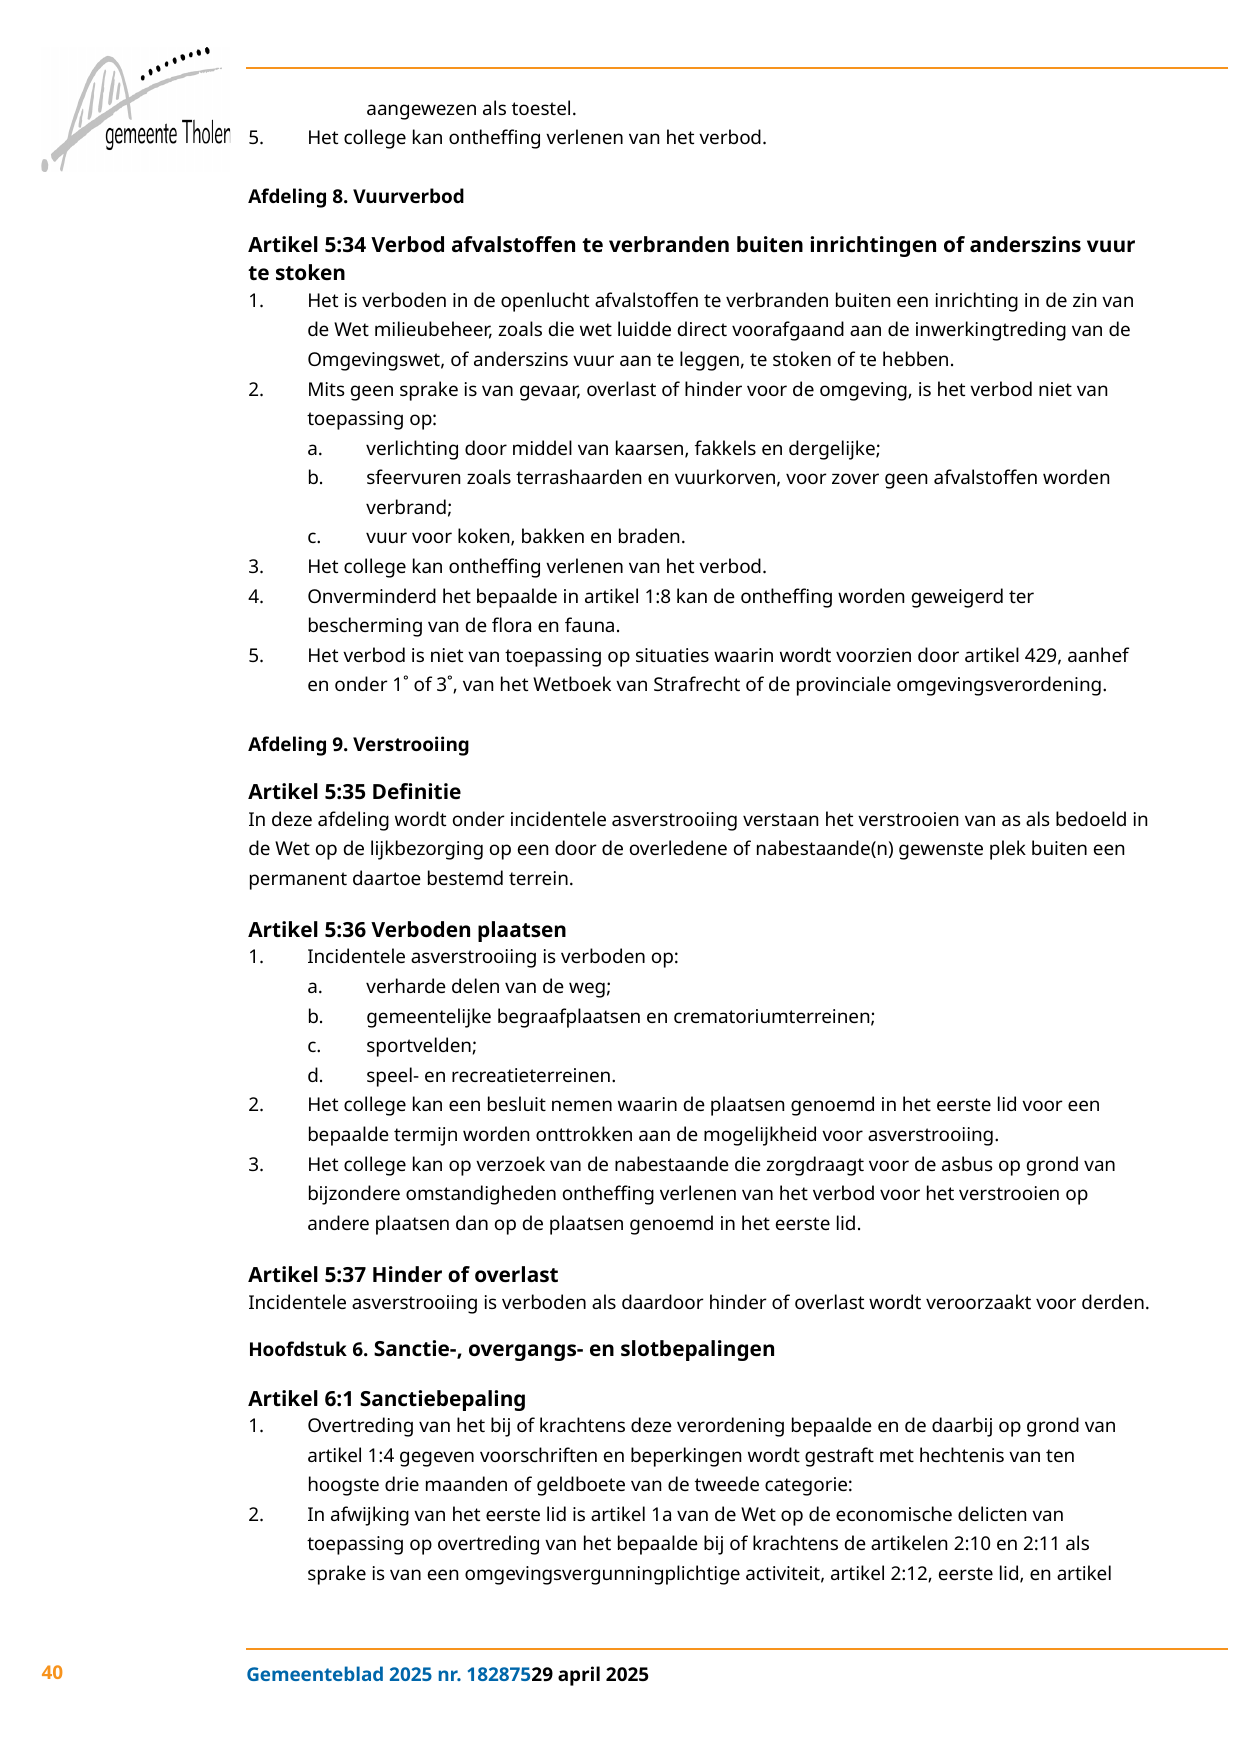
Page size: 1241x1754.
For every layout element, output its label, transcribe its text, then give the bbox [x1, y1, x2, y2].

list speel- en recreatieterreinen. [307, 1062, 1152, 1088]
list Het college kan een besluit nemen waarin de plaatsen genoemd in het eerste lid voor een bepaalde termijn worden onttrokken aan de mogelijkheid voor asverstrooiing. [248, 1092, 1152, 1147]
list In afwijking van het eerste lid is artikel 1a van de Wet op de economische delicten van toepassing op overtreding van het bepaalde bij of krachtens de artikelen 2:10 en 2:11 als sprake is van een omgevingsvergunningplichtige activiteit, artikel 2:12, eerste lid, en artikel [248, 1501, 1152, 1586]
text Artikel 6:1 Sanctiebepaling [248, 1384, 1152, 1412]
list aangewezen als toestel. [307, 95, 1152, 121]
text Incidentele asverstrooiing is verboden als daardoor hinder of overlast wordt veroorzaakt voor derden. [248, 1289, 1152, 1314]
list Het is verboden in de openlucht afvalstoffen te verbranden buiten een inrichting in de zin van de Wet milieubeheer, zoals die wet luidde direct voorafgaand aan de inwerkingtreding van de Omgevingswet, of anderszins vuur aan te leggen, te stoken of te hebben. [248, 287, 1152, 372]
text Artikel 5:37 Hinder of overlast [248, 1260, 1152, 1289]
list Onverminderd het bepaalde in artikel 1:8 kan de ontheffing worden geweigerd ter bescherming van de flora en fauna. [248, 583, 1152, 638]
text Afdeling 9. Verstrooiing [248, 731, 1152, 756]
text In deze afdeling wordt onder incidentele asverstrooiing verstaan het verstrooien van as als bedoeld in de Wet op de lijkbezorging op een door de overledene of nabestaande(n) gewenste plek buiten een permanent daartoe bestemd terrein. [248, 806, 1152, 891]
list gemeentelijke begraafplaatsen en crematoriumterreinen; [307, 1003, 1152, 1029]
list Het college kan ontheffing verlenen van het verbod. [248, 124, 1152, 150]
list verharde delen van de weg; [307, 973, 1152, 999]
list vuur voor koken, bakken en braden. [307, 524, 1152, 549]
text Artikel 5:36 Verboden plaatsen [248, 915, 1152, 944]
list Mits geen sprake is van gevaar, overlast of hinder voor de omgeving, is het verbod niet van toepassing op: [248, 376, 1152, 431]
list Het college kan op verzoek van de nabestaande die zorgdraagt voor de asbus op grond van bijzondere omstandigheden ontheffing verlenen van het verbod voor het verstrooien op andere plaatsen dan op de plaatsen genoemd in het eerste lid. [248, 1151, 1152, 1236]
list Overtreding van het bij of krachtens deze verordening bepaalde en de daarbij op grond van artikel 1:4 gegeven voorschriften en beperkingen wordt gestraft met hechtenis van ten hoogste drie maanden of geldboete van de tweede categorie: [248, 1412, 1152, 1497]
list Het verbod is niet van toepassing op situaties waarin wordt voorzien door artikel 429, aanhef en onder 1˚ of 3˚, van het Wetboek van Strafrecht of de provinciale omgevingsverordening. [248, 642, 1152, 697]
list sfeervuren zoals terrashaarden en vuurkorven, voor zover geen afvalstoffen worden verbrand; [307, 464, 1152, 520]
text Artikel 5:34 Verbod afvalstoffen te verbranden buiten inrichtingen of anderszins vuur te stoken [248, 230, 1152, 287]
list sportvelden; [307, 1032, 1152, 1058]
text Artikel 5:35 Definitie [248, 777, 1152, 806]
picture [41, 47, 231, 172]
list verlichting door middel van kaarsen, fakkels en dergelijke; [307, 435, 1152, 461]
text Afdeling 8. Vuurverbod [248, 183, 1152, 209]
text Hoofdstuk 6. Sanctie-, overgangs- en slotbepalingen [248, 1334, 1152, 1363]
list Het college kan ontheffing verlenen van het verbod. [248, 553, 1152, 579]
list Incidentele asverstrooiing is verboden op: [248, 944, 1152, 969]
